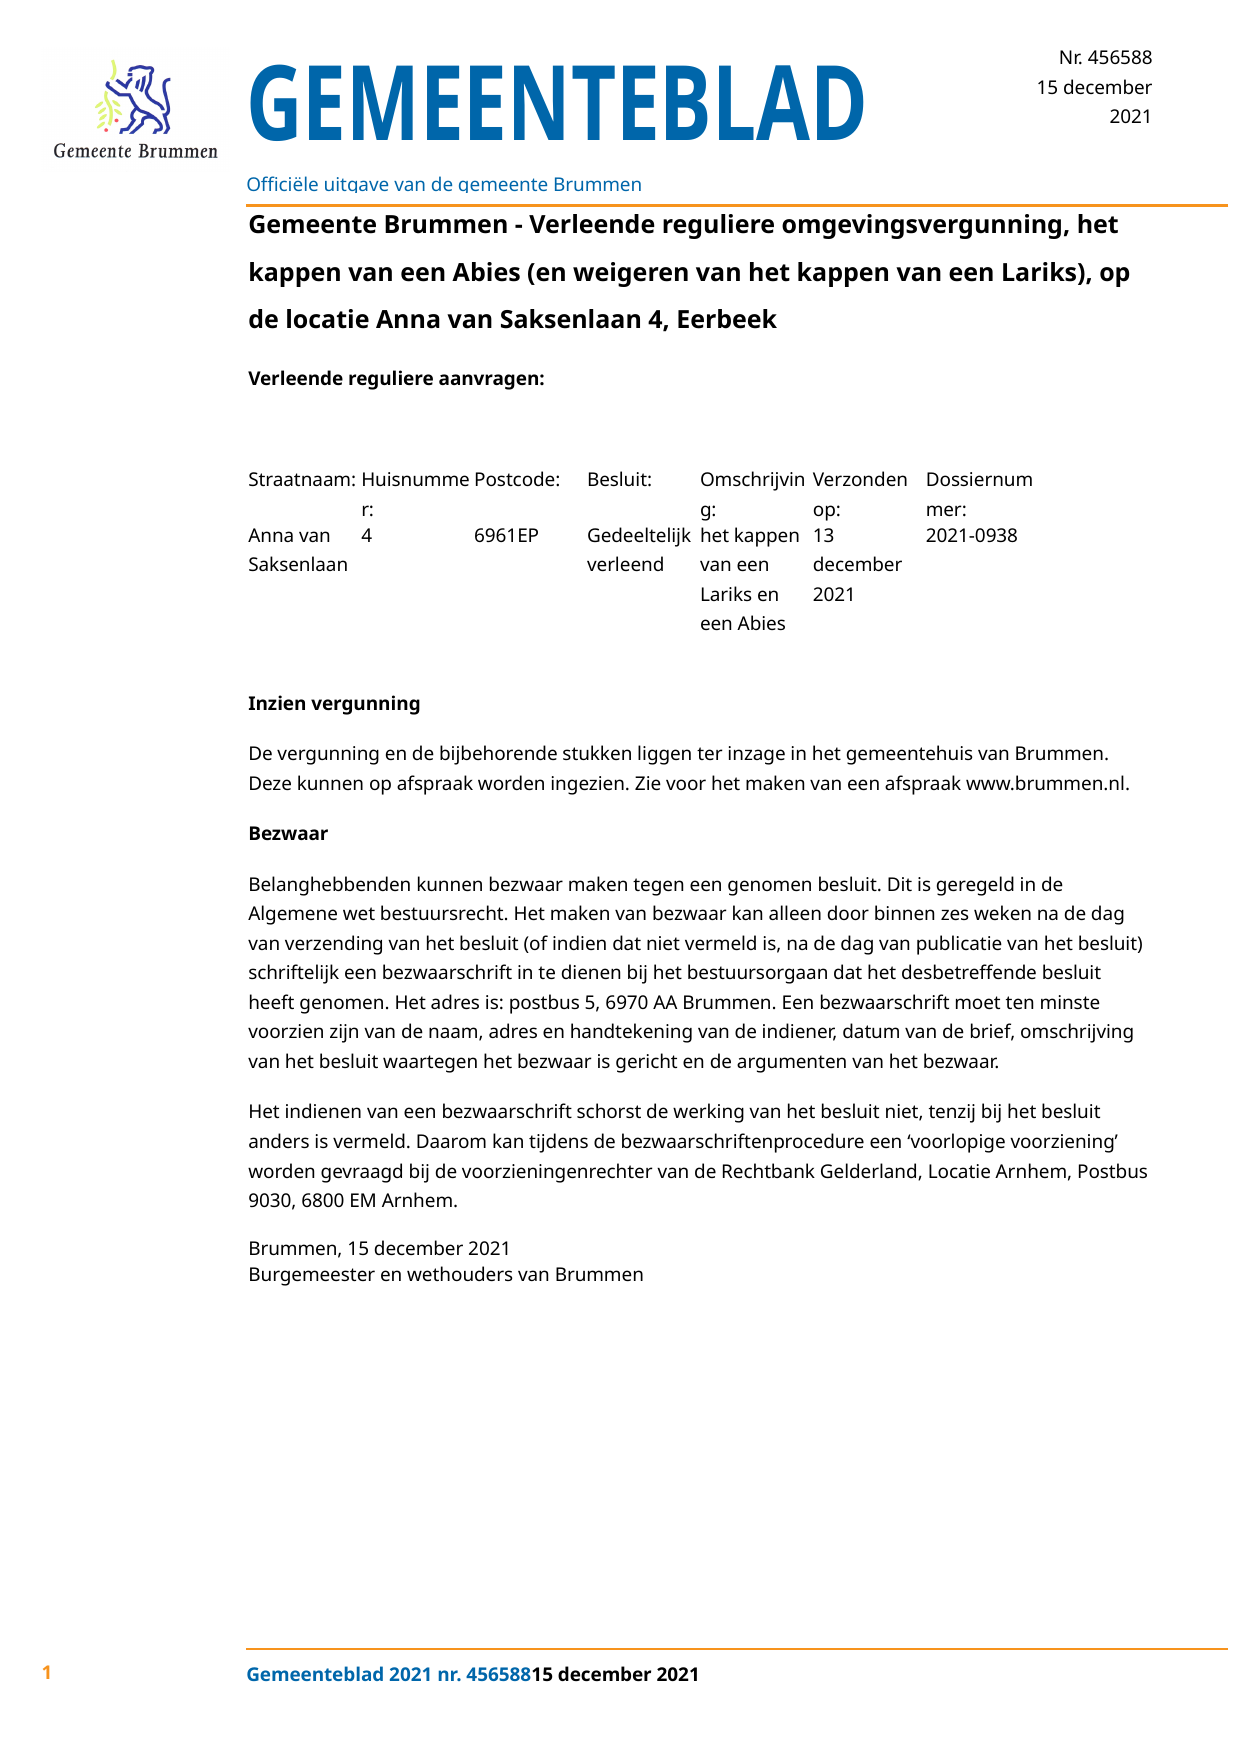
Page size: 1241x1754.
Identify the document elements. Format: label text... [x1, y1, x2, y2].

table_header Verzonden op: [813, 466, 926, 522]
table_header Besluit: [587, 466, 700, 522]
table_header Dossiernummer: [926, 466, 1038, 522]
table_header Postcode: [474, 466, 587, 522]
table_header Straatnaam: [248, 466, 361, 522]
text Belanghebbenden kunnen bezwaar maken tegen een genomen besluit. Dit is geregeld in de Algemene wet bestuursrecht. Het maken van bezwaar kan alleen door binnen zes weken na de dag van verzending van het besluit (of indien dat niet vermeld is, na de dag van publicatie van het besluit) schriftelijk een bezwaarschrift in te dienen bij het bestuursorgaan dat het desbetreffende besluit heeft genomen. Het adres is: postbus 5, 6970 AA Brummen. Een bezwaarschrift moet ten minste voorzien zijn van de naam, adres en handtekening van de indiener, datum van de brief, omschrijving van het besluit waartegen het bezwaar is gericht en de argumenten van het bezwaar. [248, 871, 1152, 1074]
table_cell 4 [361, 522, 474, 636]
text Inzien vergunning [248, 690, 1152, 716]
table_header Omschrijving: [700, 466, 813, 522]
table_cell 2021-0938 [926, 522, 1038, 636]
text Bezwaar [248, 820, 1152, 846]
table_cell Anna van Saksenlaan [248, 522, 361, 636]
table_cell 6961EP [474, 522, 587, 636]
text Gemeente Brummen - Verleende reguliere omgevingsvergunning, het kappen van een Abies (en weigeren van het kappen van een Lariks), op de locatie Anna van Saksenlaan 4, Eerbeek [248, 207, 1152, 336]
text Brummen, 15 december 2021 [248, 1235, 1152, 1261]
text Burgemeester en wethouders van Brummen [248, 1261, 1152, 1287]
text De vergunning en de bijbehorende stukken liggen ter inzage in het gemeentehuis van Brummen. Deze kunnen op afspraak worden ingezien. Zie voor het maken van een afspraak www.brummen.nl. [248, 740, 1152, 796]
text Het indienen van een bezwaarschrift schorst de werking van het besluit niet, tenzij bij het besluit anders is vermeld. Daarom kan tijdens de bezwaarschriftenprocedure een ‘voorlopige voorziening’ worden gevraagd bij de voorzieningenrechter van de Rechtbank Gelderland, Locatie Arnhem, Postbus 9030, 6800 EM Arnhem. [248, 1099, 1152, 1213]
table_header Huisnummer: [361, 466, 474, 522]
table_cell 13 december 2021 [813, 522, 926, 636]
text Verleende reguliere aanvragen: [248, 366, 1152, 391]
table_cell Gedeeltelijk verleend [587, 522, 700, 636]
picture [41, 47, 231, 172]
table_header [1039, 466, 1152, 522]
table_cell het kappen van een Lariks en een Abies [700, 522, 813, 636]
table_cell [1039, 522, 1152, 636]
